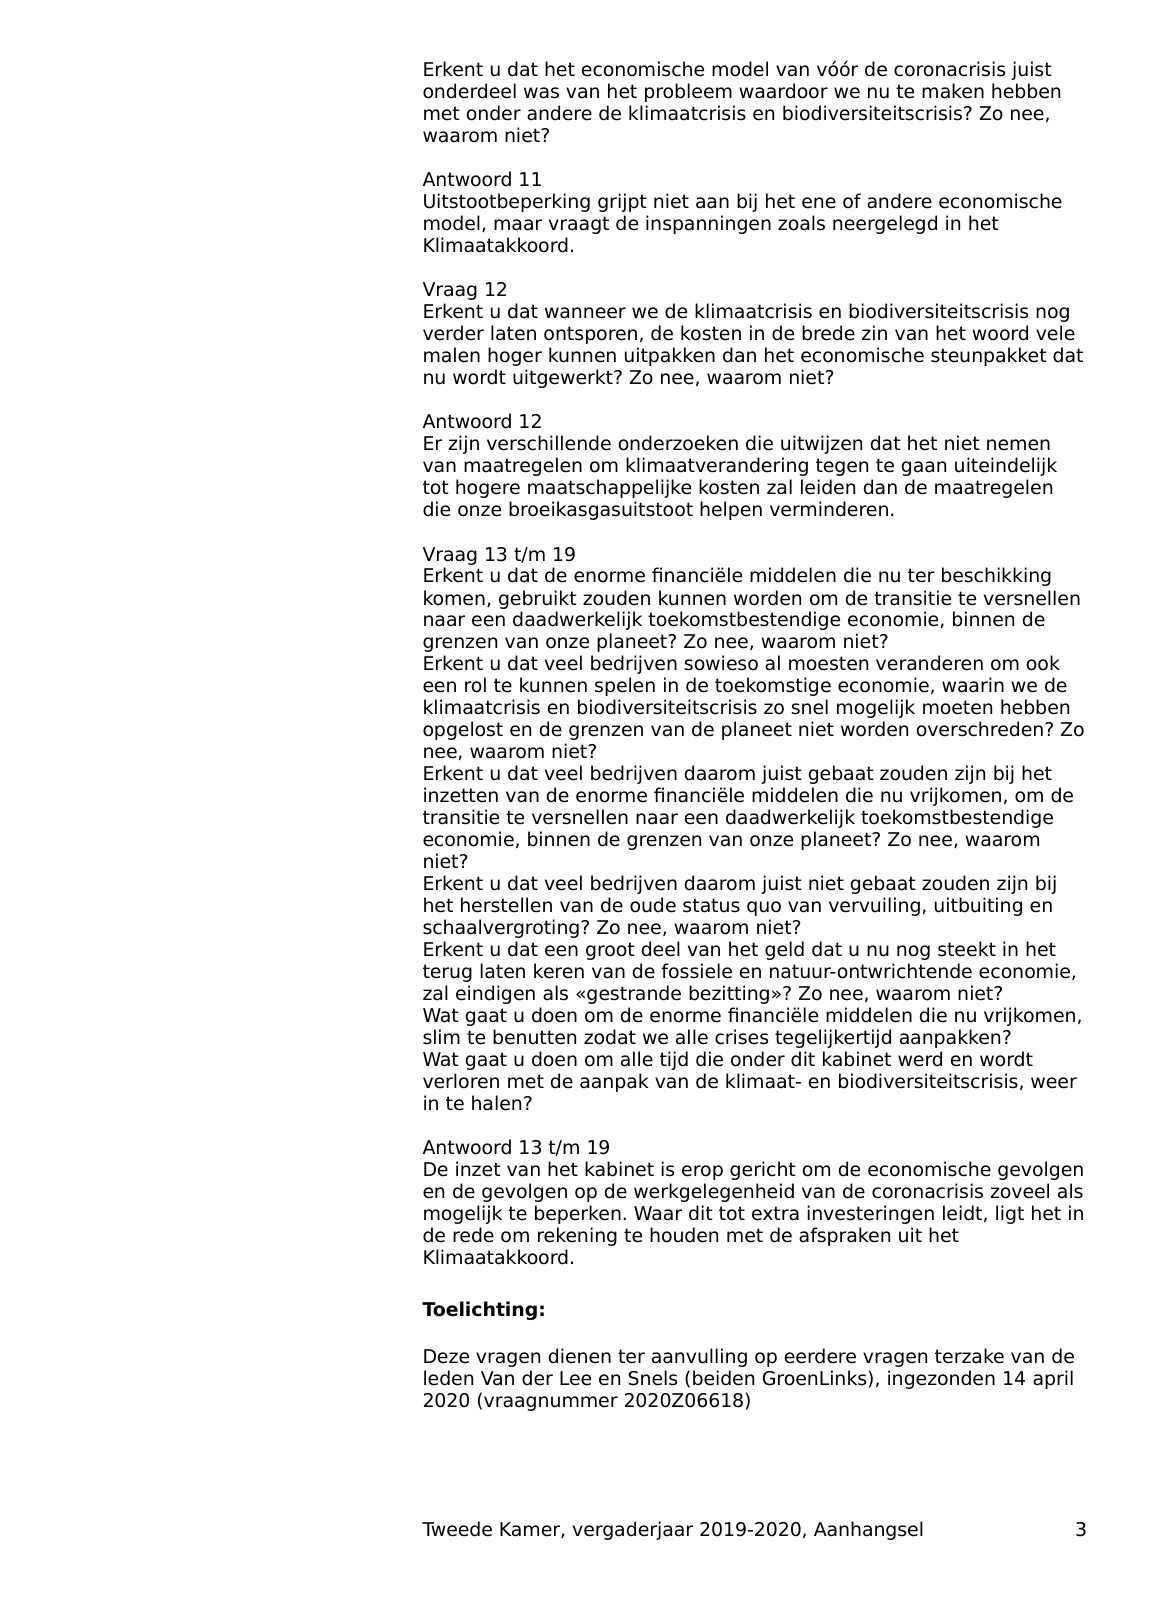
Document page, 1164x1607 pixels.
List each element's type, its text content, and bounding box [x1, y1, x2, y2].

text Vraag 13 t/m 19 [422, 543, 1087, 565]
text Antwoord 11 [422, 169, 1087, 191]
text De inzet van het kabinet is erop gericht om de economische gevolgen en de gevolgen op de werkgelegenheid van de coronacrisis zoveel als mogelijk te beperken. Waar dit tot extra investeringen leidt, ligt het in de rede om rekening te houden met de afspraken uit het Klimaatakkoord. [422, 1159, 1087, 1269]
text Erkent u dat veel bedrijven daarom juist niet gebaat zouden zijn bij het herstellen van de oude status quo van vervuiling, uitbuiting en schaalvergroting? Zo nee, waarom niet? [422, 873, 1087, 939]
text Erkent u dat het economische model van vóór de coronacrisis juist onderdeel was van het probleem waardoor we nu te maken hebben met onder andere de klimaatcrisis en biodiversiteitscrisis? Zo nee, waarom niet? [422, 59, 1087, 147]
text Er zijn verschillende onderzoeken die uitwijzen dat het niet nemen van maatregelen om klimaatverandering tegen te gaan uiteindelijk tot hogere maatschappelijke kosten zal leiden dan de maatregelen die onze broeikasgasuitstoot helpen verminderen. [422, 433, 1087, 521]
subtitle Toelichting: [422, 1299, 1087, 1321]
text Erkent u dat wanneer we de klimaatcrisis en biodiversiteitscrisis nog verder laten ontsporen, de kosten in de brede zin van het woord vele malen hoger kunnen uitpakken dan het economische steunpakket dat nu wordt uitgewerkt? Zo nee, waarom niet? [422, 301, 1087, 389]
text Erkent u dat een groot deel van het geld dat u nu nog steekt in het terug laten keren van de fossiele en natuur-ontwrichtende economie, zal eindigen als «gestrande bezitting»? Zo nee, waarom niet? [422, 939, 1087, 1005]
text Wat gaat u doen om de enorme financiële middelen die nu vrijkomen, slim te benutten zodat we alle crises tegelijkertijd aanpakken? [422, 1005, 1087, 1049]
text Deze vragen dienen ter aanvulling op eerdere vragen terzake van de leden Van der Lee en Snels (beiden GroenLinks), ingezonden 14 april 2020 (vraagnummer 2020Z06618) [422, 1346, 1087, 1412]
text Antwoord 13 t/m 19 [422, 1137, 1087, 1159]
text Vraag 12 [422, 279, 1087, 301]
text Uitstootbeperking grijpt niet aan bij het ene of andere economische model, maar vraagt de inspanningen zoals neergelegd in het Klimaatakkoord. [422, 191, 1087, 257]
text Antwoord 12 [422, 411, 1087, 433]
text Erkent u dat de enorme financiële middelen die nu ter beschikking komen, gebruikt zouden kunnen worden om de transitie te versnellen naar een daadwerkelijk toekomstbestendige economie, binnen de grenzen van onze planeet? Zo nee, waarom niet? [422, 565, 1087, 653]
text Erkent u dat veel bedrijven daarom juist gebaat zouden zijn bij het inzetten van de enorme financiële middelen die nu vrijkomen, om de transitie te versnellen naar een daadwerkelijk toekomstbestendige economie, binnen de grenzen van onze planeet? Zo nee, waarom niet? [422, 763, 1087, 873]
text Wat gaat u doen om alle tijd die onder dit kabinet werd en wordt verloren met de aanpak van de klimaat- en biodiversiteitscrisis, weer in te halen? [422, 1049, 1087, 1115]
text Erkent u dat veel bedrijven sowieso al moesten veranderen om ook een rol te kunnen spelen in de toekomstige economie, waarin we de klimaatcrisis en biodiversiteitscrisis zo snel mogelijk moeten hebben opgelost en de grenzen van de planeet niet worden overschreden? Zo nee, waarom niet? [422, 653, 1087, 763]
